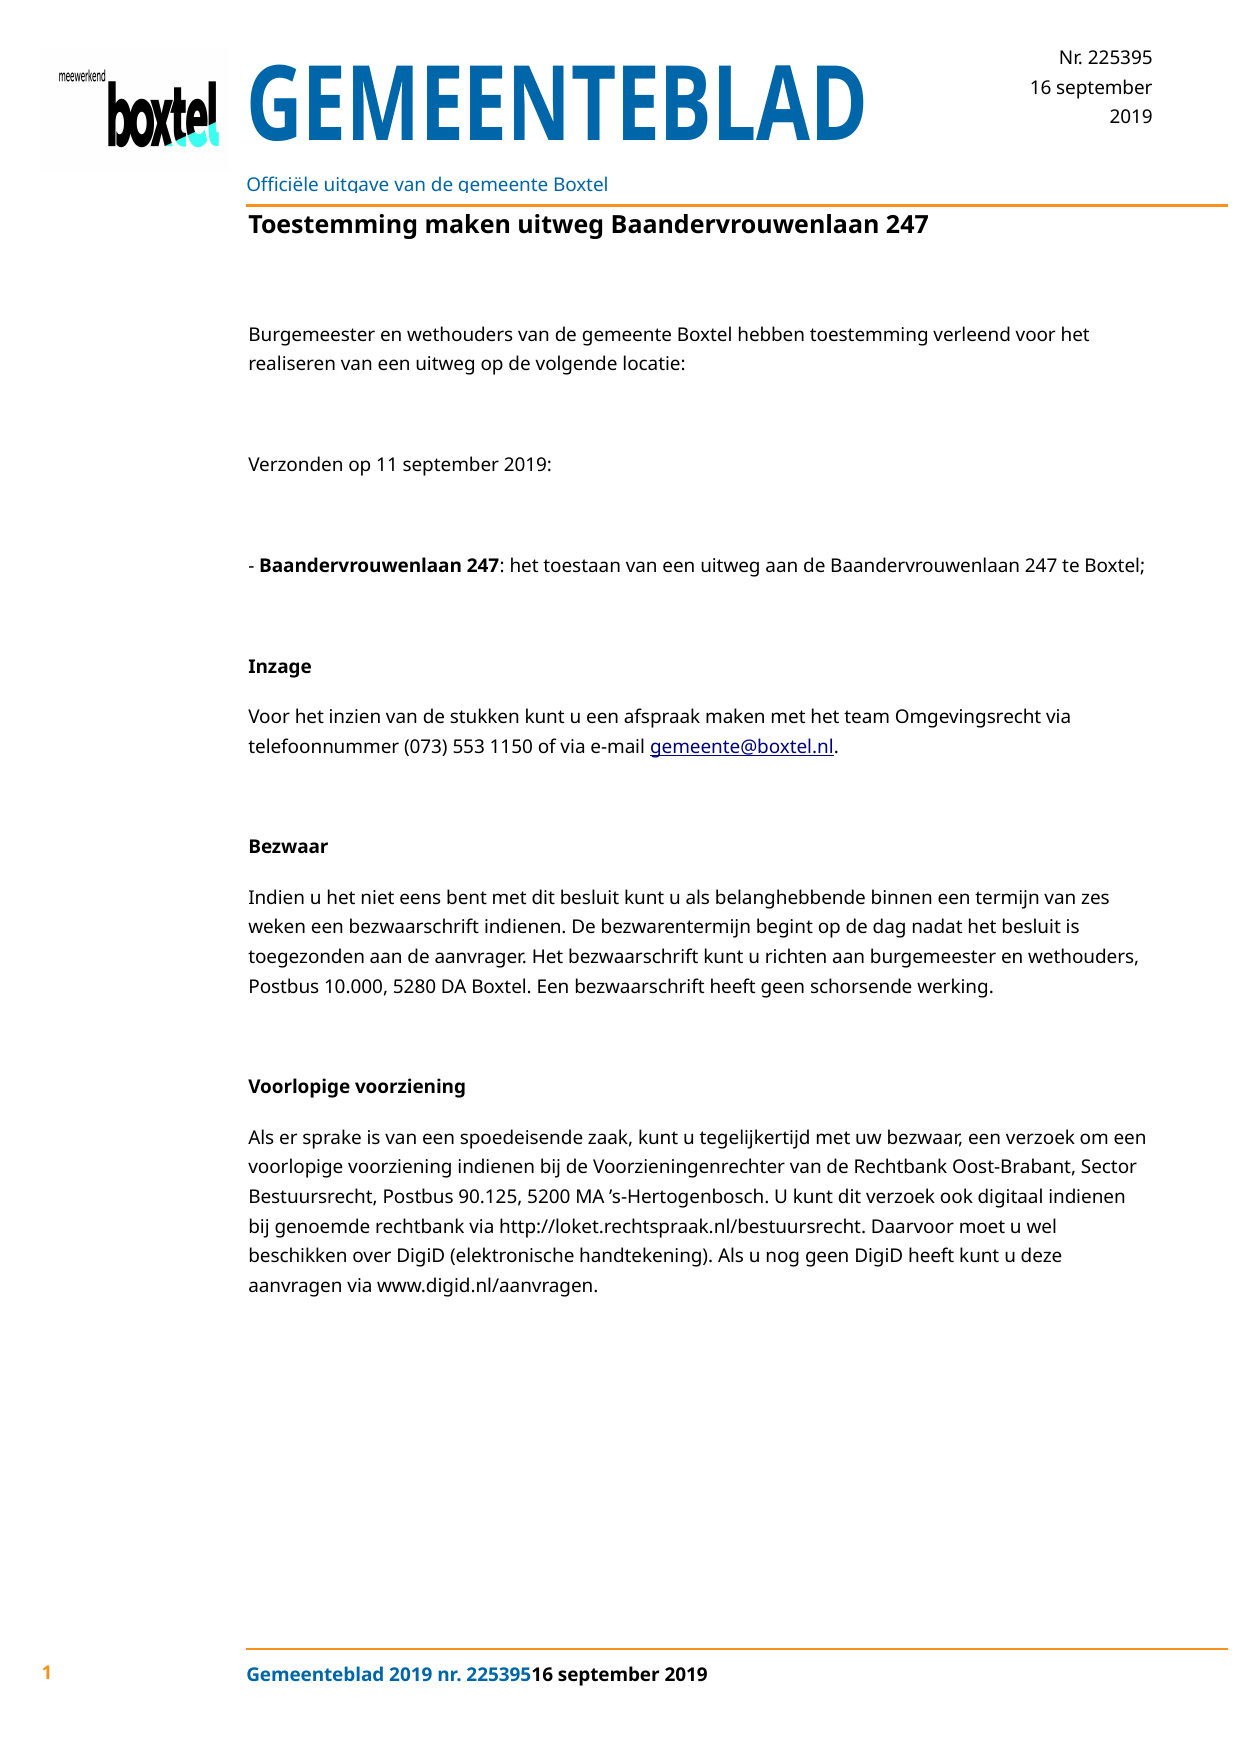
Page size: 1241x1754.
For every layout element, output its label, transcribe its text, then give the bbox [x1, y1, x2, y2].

text - Baandervrouwenlaan 247: het toestaan van een uitweg aan de Baandervrouwenlaan 247 te Boxtel; [248, 552, 1152, 578]
text Voor het inzien van de stukken kunt u een afspraak maken met het team Omgevingsrecht via telefoonnummer (073) 553 1150 of via e-mail gemeente@boxtel.nl. [248, 703, 1152, 758]
text Voorlopige voorziening [248, 1074, 1152, 1099]
text Inzage [248, 653, 1152, 678]
text Burgemeester en wethouders van de gemeente Boxtel hebben toestemming verleend voor het realiseren van een uitweg op de volgende locatie: [248, 321, 1152, 376]
picture [41, 47, 231, 172]
text Verzonden op 11 september 2019: [248, 451, 1152, 477]
text Bezwaar [248, 834, 1152, 859]
text Als er sprake is van een spoedeisende zaak, kunt u tegelijkertijd met uw bezwaar, een verzoek om een voorlopige voorziening indienen bij de Voorzieningenrechter van de Rechtbank Oost-Brabant, Sector Bestuursrecht, Postbus 90.125, 5200 MA ’s-Hertogenbosch. U kunt dit verzoek ook digitaal indienen bij genoemde rechtbank via http://loket.rechtspraak.nl/bestuursrecht. Daarvoor moet u wel beschikken over DigiD (elektronische handtekening). Als u nog geen DigiD heeft kunt u deze aanvragen via www.digid.nl/aanvragen. [248, 1124, 1152, 1298]
text Indien u het niet eens bent met dit besluit kunt u als belanghebbende binnen een termijn van zes weken een bezwaarschrift indienen. De bezwarentermijn begint op de dag nadat het besluit is toegezonden aan de aanvrager. Het bezwaarschrift kunt u richten aan burgemeester en wethouders, Postbus 10.000, 5280 DA Boxtel. Een bezwaarschrift heeft geen schorsende werking. [248, 884, 1152, 998]
text Toestemming maken uitweg Baandervrouwenlaan 247 [248, 207, 1152, 241]
